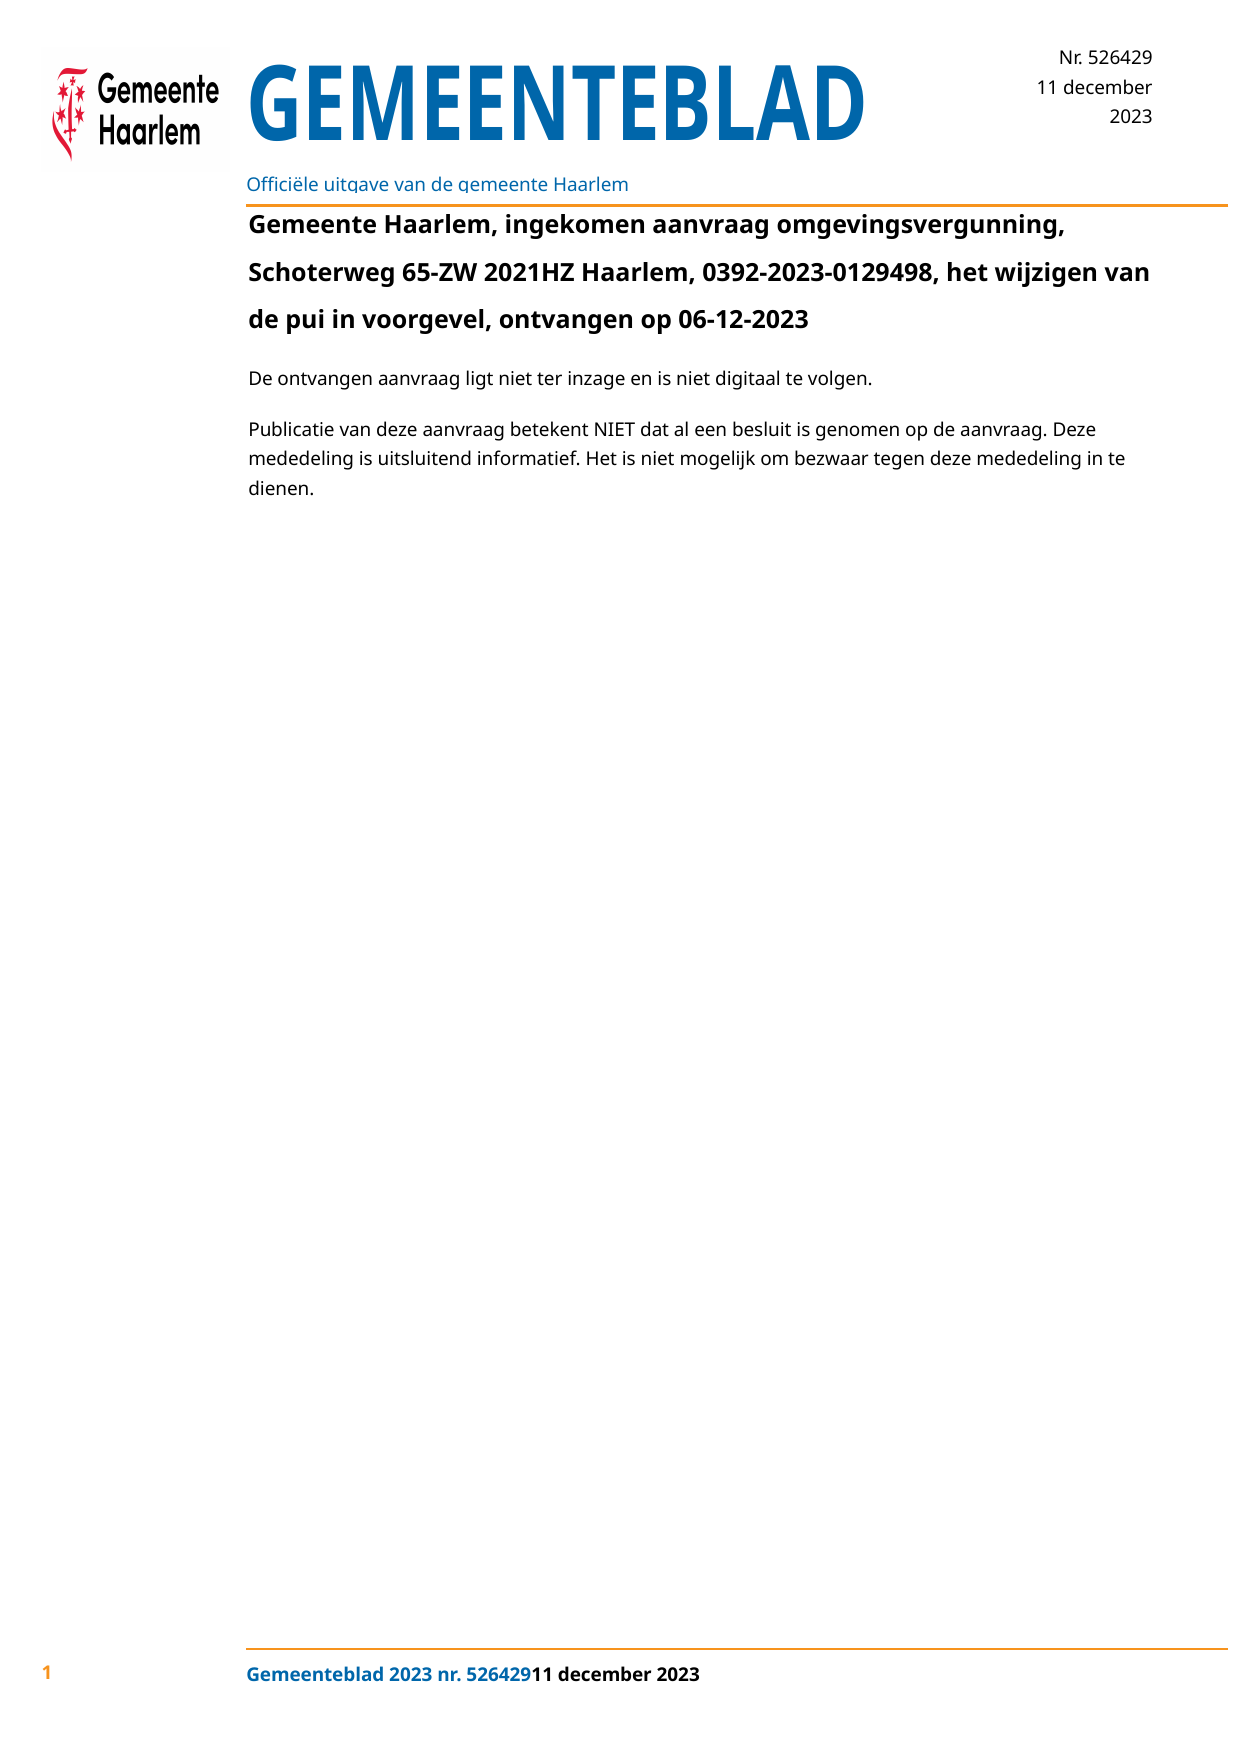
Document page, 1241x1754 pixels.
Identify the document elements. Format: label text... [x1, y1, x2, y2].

picture [41, 47, 231, 172]
text De ontvangen aanvraag ligt niet ter inzage en is niet digitaal te volgen. [248, 366, 1152, 391]
text Publicatie van deze aanvraag betekent NIET dat al een besluit is genomen op de aanvraag. Deze mededeling is uitsluitend informatief. Het is niet mogelijk om bezwaar tegen deze mededeling in te dienen. [248, 416, 1152, 501]
text Gemeente Haarlem, ingekomen aanvraag omgevingsvergunning, Schoterweg 65-ZW 2021HZ Haarlem, 0392-2023-0129498, het wijzigen van de pui in voorgevel, ontvangen op 06-12-2023 [248, 207, 1152, 336]
